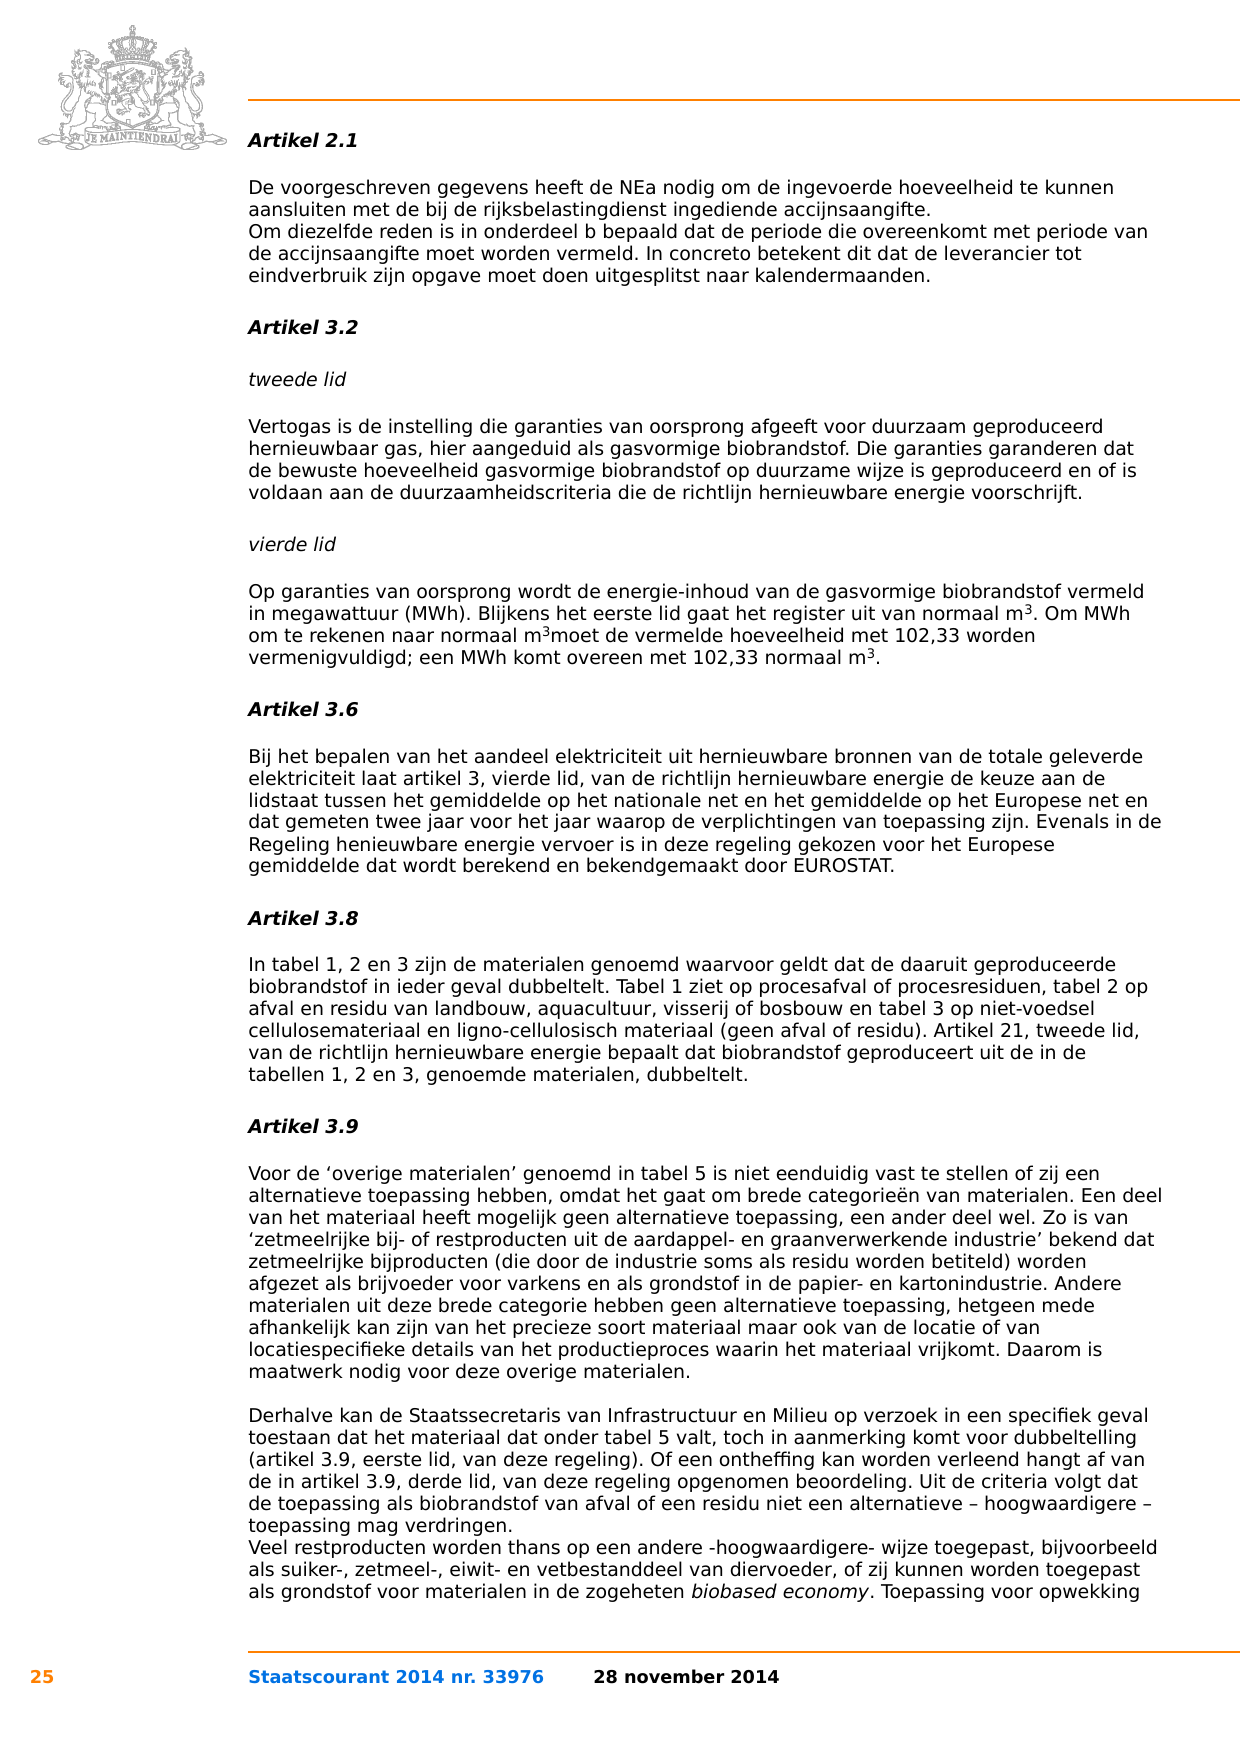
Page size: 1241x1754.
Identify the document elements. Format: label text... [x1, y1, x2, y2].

text Veel restproducten worden thans op een andere -hoogwaardigere- wijze toegepast, bijvoorbeeld als suiker-, zetmeel-, eiwit- en vetbestanddeel van diervoeder, of zij kunnen worden toegepast als grondstof voor materialen in de zogeheten biobased economy. Toepassing voor opwekking [248, 1537, 1163, 1603]
text Op garanties van oorsprong wordt de energie-inhoud van de gasvormige biobrandstof vermeld in megawattuur (MWh). Blijkens het eerste lid gaat het register uit van normaal m3. Om MWh om te rekenen naar normaal m3moet de vermelde hoeveelheid met 102,33 worden vermenigvuldigd; een MWh komt overeen met 102,33 normaal m3. [248, 581, 1163, 668]
subtitle vierde lid [248, 534, 1163, 556]
text Vertogas is de instelling die garanties van oorsprong afgeeft voor duurzaam geproduceerd hernieuwbaar gas, hier aangeduid als gasvormige biobrandstof. Die garanties garanderen dat de bewuste hoeveelheid gasvormige biobrandstof op duurzame wijze is geproduceerd en of is voldaan aan de duurzaamheidscriteria die de richtlijn hernieuwbare energie voorschrijft. [248, 416, 1163, 504]
subtitle Artikel 3.8 [248, 907, 1163, 929]
subtitle Artikel 3.2 [248, 317, 1163, 339]
picture [38, 25, 227, 150]
text De voorgeschreven gegevens heeft de NEa nodig om de ingevoerde hoeveelheid te kunnen aansluiten met de bij de rijksbelastingdienst ingediende accijnsaangifte. [248, 177, 1163, 221]
text Derhalve kan de Staatssecretaris van Infrastructuur en Milieu op verzoek in een specifiek geval toestaan dat het materiaal dat onder tabel 5 valt, toch in aanmerking komt voor dubbeltelling (artikel 3.9, eerste lid, van deze regeling). Of een ontheffing kan worden verleend hangt af van de in artikel 3.9, derde lid, van deze regeling opgenomen beoordeling. Uit de criteria volgt dat de toepassing als biobrandstof van afval of een residu niet een alternatieve – hoogwaardigere – toepassing mag verdringen. [248, 1405, 1163, 1537]
text Voor de ‘overige materialen’ genoemd in tabel 5 is niet eenduidig vast te stellen of zij een alternatieve toepassing hebben, omdat het gaat om brede categorieën van materialen. Een deel van het materiaal heeft mogelijk geen alternatieve toepassing, een ander deel wel. Zo is van ‘zetmeelrijke bij- of restproducten uit de aardappel- en graanverwerkende industrie’ bekend dat zetmeelrijke bijproducten (die door de industrie soms als residu worden betiteld) worden afgezet als brijvoeder voor varkens en als grondstof in de papier- en kartonindustrie. Andere materialen uit deze brede categorie hebben geen alternatieve toepassing, hetgeen mede afhankelijk kan zijn van het precieze soort materiaal maar ook van de locatie of van locatiespecifieke details van het productieproces waarin het materiaal vrijkomt. Daarom is maatwerk nodig voor deze overige materialen. [248, 1163, 1163, 1383]
subtitle Artikel 3.9 [248, 1116, 1163, 1138]
subtitle Artikel 3.6 [248, 698, 1163, 721]
subtitle tweede lid [248, 369, 1163, 391]
text Om diezelfde reden is in onderdeel b bepaald dat de periode die overeenkomt met periode van de accijnsaangifte moet worden vermeld. In concreto betekent dit dat de leverancier tot eindverbruik zijn opgave moet doen uitgesplitst naar kalendermaanden. [248, 221, 1163, 287]
subtitle Artikel 2.1 [248, 130, 1163, 152]
text In tabel 1, 2 en 3 zijn de materialen genoemd waarvoor geldt dat de daaruit geproduceerde biobrandstof in ieder geval dubbeltelt. Tabel 1 ziet op procesafval of procesresiduen, tabel 2 op afval en residu van landbouw, aquacultuur, visserij of bosbouw en tabel 3 op niet-voedsel cellulosemateriaal en ligno-cellulosisch materiaal (geen afval of residu). Artikel 21, tweede lid, van de richtlijn hernieuwbare energie bepaalt dat biobrandstof geproduceert uit de in de tabellen 1, 2 en 3, genoemde materialen, dubbeltelt. [248, 954, 1163, 1086]
text Bij het bepalen van het aandeel elektriciteit uit hernieuwbare bronnen van de totale geleverde elektriciteit laat artikel 3, vierde lid, van de richtlijn hernieuwbare energie de keuze aan de lidstaat tussen het gemiddelde op het nationale net en het gemiddelde op het Europese net en dat gemeten twee jaar voor het jaar waarop de verplichtingen van toepassing zijn. Evenals in de Regeling henieuwbare energie vervoer is in deze regeling gekozen voor het Europese gemiddelde dat wordt berekend en bekendgemaakt door EUROSTAT. [248, 746, 1163, 877]
